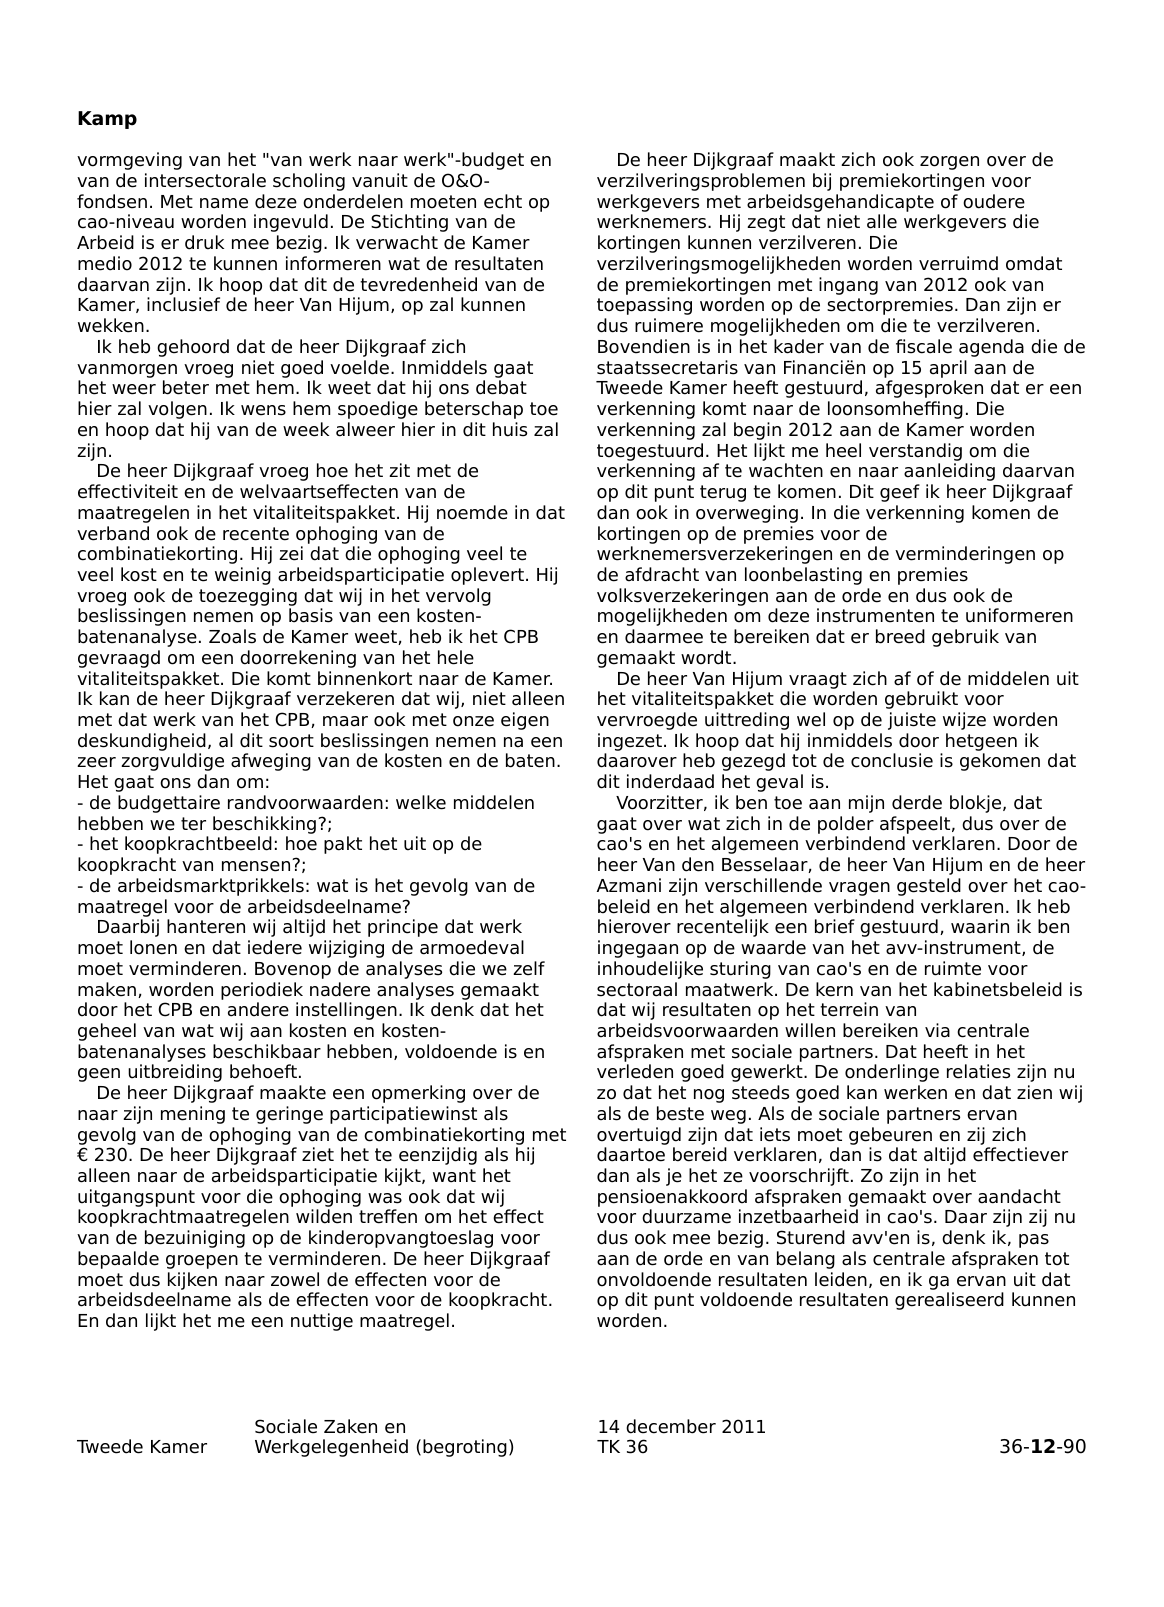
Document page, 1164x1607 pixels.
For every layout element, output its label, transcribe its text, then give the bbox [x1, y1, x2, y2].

text - de budgettaire randvoorwaarden: welke middelen hebben we ter beschikking?; [77, 793, 567, 834]
text De heer Dijkgraaf maakte een opmerking over de naar zijn mening te geringe participatiewinst als gevolg van de ophoging van de combinatiekorting met € 230. De heer Dijkgraaf ziet het te eenzijdig als hij alleen naar de arbeidsparticipatie kijkt, want het uitgangspunt voor die ophoging was ook dat wij koopkrachtmaatregelen wilden treffen om het effect van de bezuiniging op de kinderopvangtoeslag voor bepaalde groepen te verminderen. De heer Dijkgraaf moet dus kijken naar zowel de effecten voor de arbeidsdeelname als de effecten voor de koopkracht. En dan lijkt het me een nuttige maatregel. [77, 1083, 567, 1332]
text vormgeving van het "van werk naar werk"-budget en van de intersectorale scholing vanuit de O&O-fondsen. Met name deze onderdelen moeten echt op cao-niveau worden ingevuld. De Stichting van de Arbeid is er druk mee bezig. Ik verwacht de Kamer medio 2012 te kunnen informeren wat de resultaten daarvan zijn. Ik hoop dat dit de tevredenheid van de Kamer, inclusief de heer Van Hijum, op zal kunnen wekken. [77, 150, 567, 337]
text De heer Dijkgraaf vroeg hoe het zit met de effectiviteit en de welvaartseffecten van de maatregelen in het vitaliteitspakket. Hij noemde in dat verband ook de recente ophoging van de combinatiekorting. Hij zei dat die ophoging veel te veel kost en te weinig arbeidsparticipatie oplevert. Hij vroeg ook de toezegging dat wij in het vervolg beslissingen nemen op basis van een kosten-batenanalyse. Zoals de Kamer weet, heb ik het CPB gevraagd om een doorrekening van het hele vitaliteitspakket. Die komt binnenkort naar de Kamer. Ik kan de heer Dijkgraaf verzekeren dat wij, niet alleen met dat werk van het CPB, maar ook met onze eigen deskundigheid, al dit soort beslissingen nemen na een zeer zorgvuldige afweging van de kosten en de baten. Het gaat ons dan om: [77, 461, 567, 793]
text De heer Van Hijum vraagt zich af of de middelen uit het vitaliteitspakket die worden gebruikt voor vervroegde uittreding wel op de juiste wijze worden ingezet. Ik hoop dat hij inmiddels door hetgeen ik daarover heb gezegd tot de conclusie is gekomen dat dit inderdaad het geval is. [596, 668, 1087, 793]
text Ik heb gehoord dat de heer Dijkgraaf zich vanmorgen vroeg niet goed voelde. Inmiddels gaat het weer beter met hem. Ik weet dat hij ons debat hier zal volgen. Ik wens hem spoedige beterschap toe en hoop dat hij van de week alweer hier in dit huis zal zijn. [77, 337, 567, 461]
text Daarbij hanteren wij altijd het principe dat werk moet lonen en dat iedere wijziging de armoedeval moet verminderen. Bovenop de analyses die we zelf maken, worden periodiek nadere analyses gemaakt door het CPB en andere instellingen. Ik denk dat het geheel van wat wij aan kosten en kosten-batenanalyses beschikbaar hebben, voldoende is en geen uitbreiding behoeft. [77, 917, 567, 1083]
text - de arbeidsmarktprikkels: wat is het gevolg van de maatregel voor de arbeidsdeelname? [77, 876, 567, 917]
text - het koopkrachtbeeld: hoe pakt het uit op de koopkracht van mensen?; [77, 834, 567, 876]
text Voorzitter, ik ben toe aan mijn derde blokje, dat gaat over wat zich in de polder afspeelt, dus over de cao's en het algemeen verbindend verklaren. Door de heer Van den Besselaar, de heer Van Hijum en de heer Azmani zijn verschillende vragen gesteld over het cao-beleid en het algemeen verbindend verklaren. Ik heb hierover recentelijk een brief gestuurd, waarin ik ben ingegaan op de waarde van het avv-instrument, de inhoudelijke sturing van cao's en de ruimte voor sectoraal maatwerk. De kern van het kabinetsbeleid is dat wij resultaten op het terrein van arbeidsvoorwaarden willen bereiken via centrale afspraken met sociale partners. Dat heeft in het verleden goed gewerkt. De onderlinge relaties zijn nu zo dat het nog steeds goed kan werken en dat zien wij als de beste weg. Als de sociale partners ervan overtuigd zijn dat iets moet gebeuren en zij zich daartoe bereid verklaren, dan is dat altijd effectiever dan als je het ze voorschrijft. Zo zijn in het pensioenakkoord afspraken gemaakt over aandacht voor duurzame inzetbaarheid in cao's. Daar zijn zij nu dus ook mee bezig. Sturend avv'en is, denk ik, pas aan de orde en van belang als centrale afspraken tot onvoldoende resultaten leiden, en ik ga ervan uit dat op dit punt voldoende resultaten gerealiseerd kunnen worden. [596, 793, 1087, 1332]
text De heer Dijkgraaf maakt zich ook zorgen over de verzilveringsproblemen bij premiekortingen voor werkgevers met arbeidsgehandicapte of oudere werknemers. Hij zegt dat niet alle werkgevers die kortingen kunnen verzilveren. Die verzilveringsmogelijkheden worden verruimd omdat de premiekortingen met ingang van 2012 ook van toepassing worden op de sectorpremies. Dan zijn er dus ruimere mogelijkheden om die te verzilveren. Bovendien is in het kader van de fiscale agenda die de staatssecretaris van Financiën op 15 april aan de Tweede Kamer heeft gestuurd, afgesproken dat er een verkenning komt naar de loonsomheffing. Die verkenning zal begin 2012 aan de Kamer worden toegestuurd. Het lijkt me heel verstandig om die verkenning af te wachten en naar aanleiding daarvan op dit punt terug te komen. Dit geef ik heer Dijkgraaf dan ook in overweging. In die verkenning komen de kortingen op de premies voor de werknemersverzekeringen en de verminderingen op de afdracht van loonbelasting en premies volksverzekeringen aan de orde en dus ook de mogelijkheden om deze instrumenten te uniformeren en daarmee te bereiken dat er breed gebruik van gemaakt wordt. [596, 150, 1087, 668]
